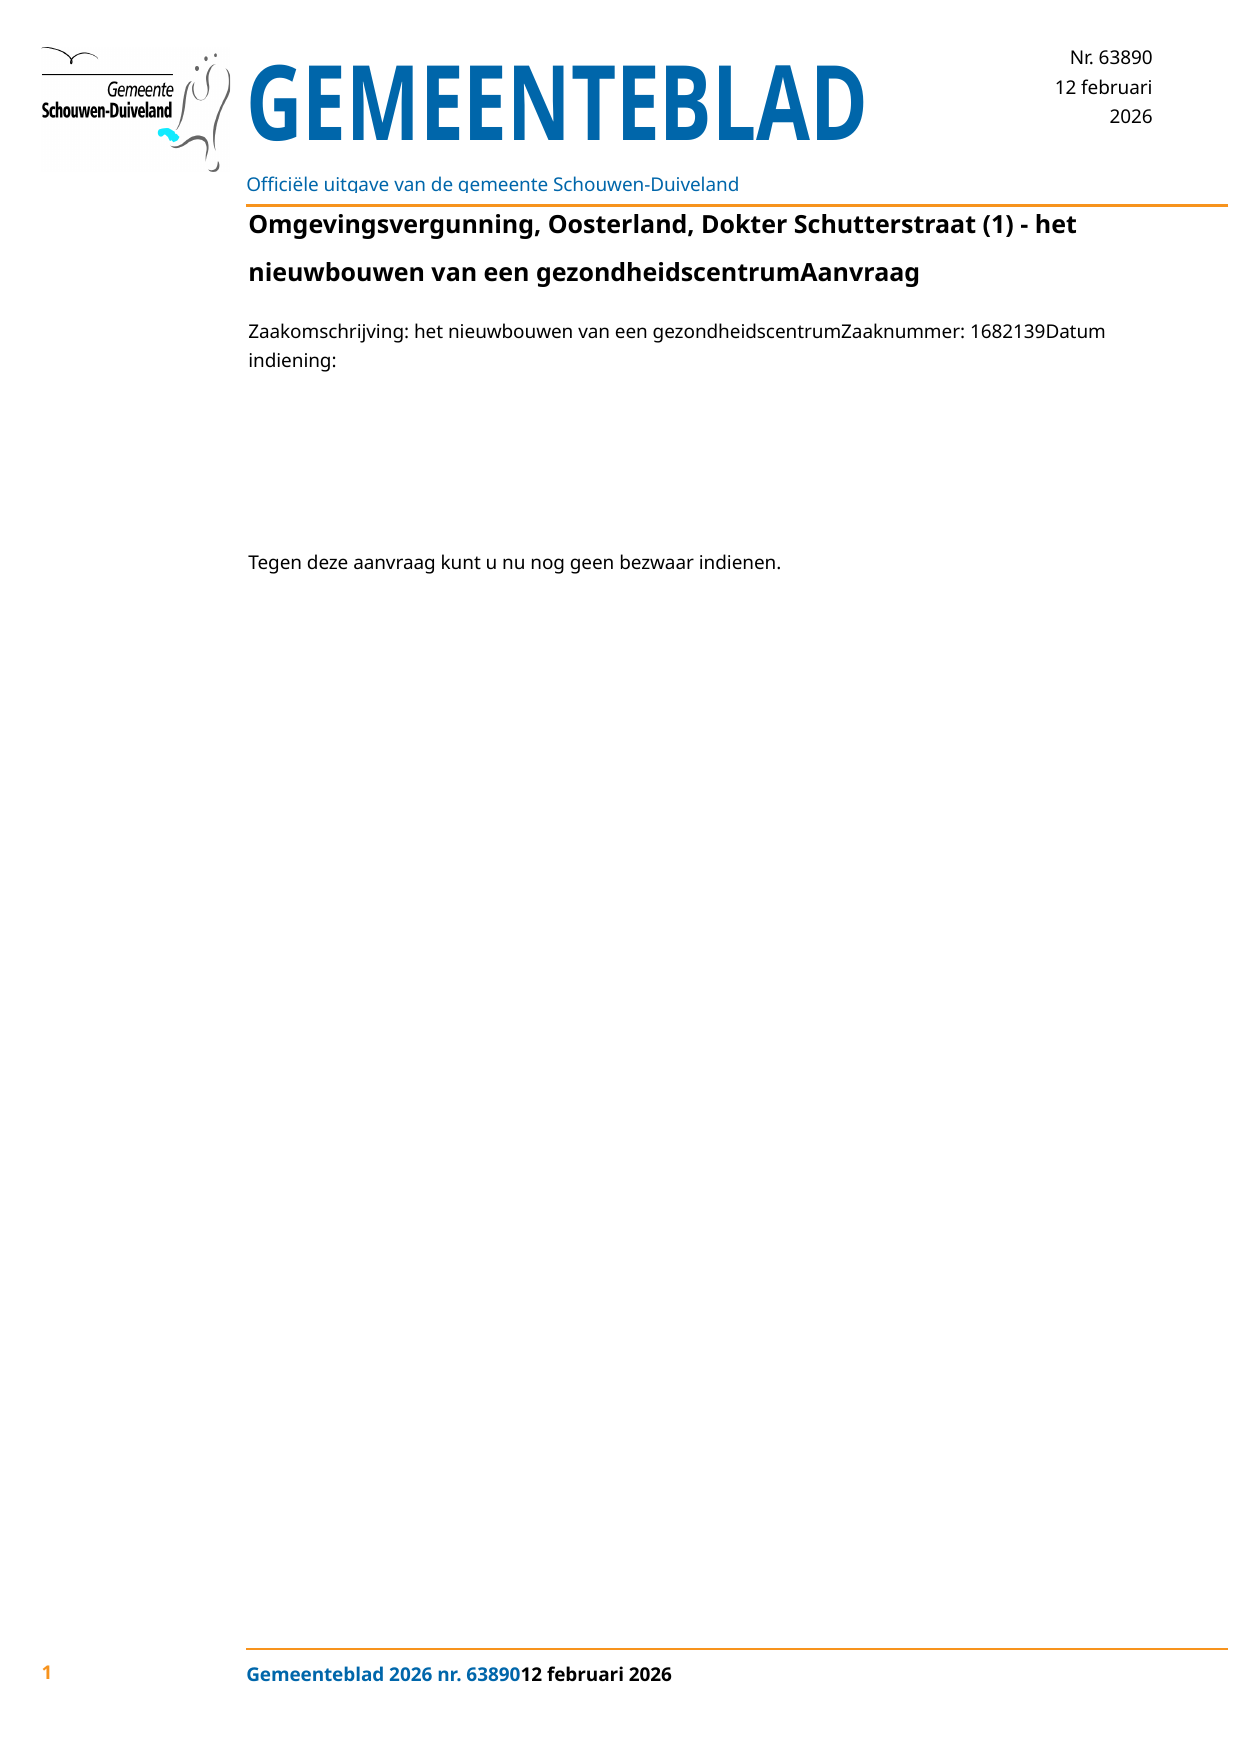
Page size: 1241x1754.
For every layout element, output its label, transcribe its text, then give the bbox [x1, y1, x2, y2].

text Omgevingsvergunning, Oosterland, Dokter Schutterstraat (1) - het nieuwbouwen van een gezondheidscentrumAanvraag [248, 207, 1152, 288]
text Tegen deze aanvraag kunt u nu nog geen bezwaar indienen. [248, 549, 1152, 575]
text Zaakomschrijving: het nieuwbouwen van een gezondheidscentrumZaaknummer: 1682139Datum indiening: [248, 318, 1152, 373]
picture [41, 47, 231, 172]
